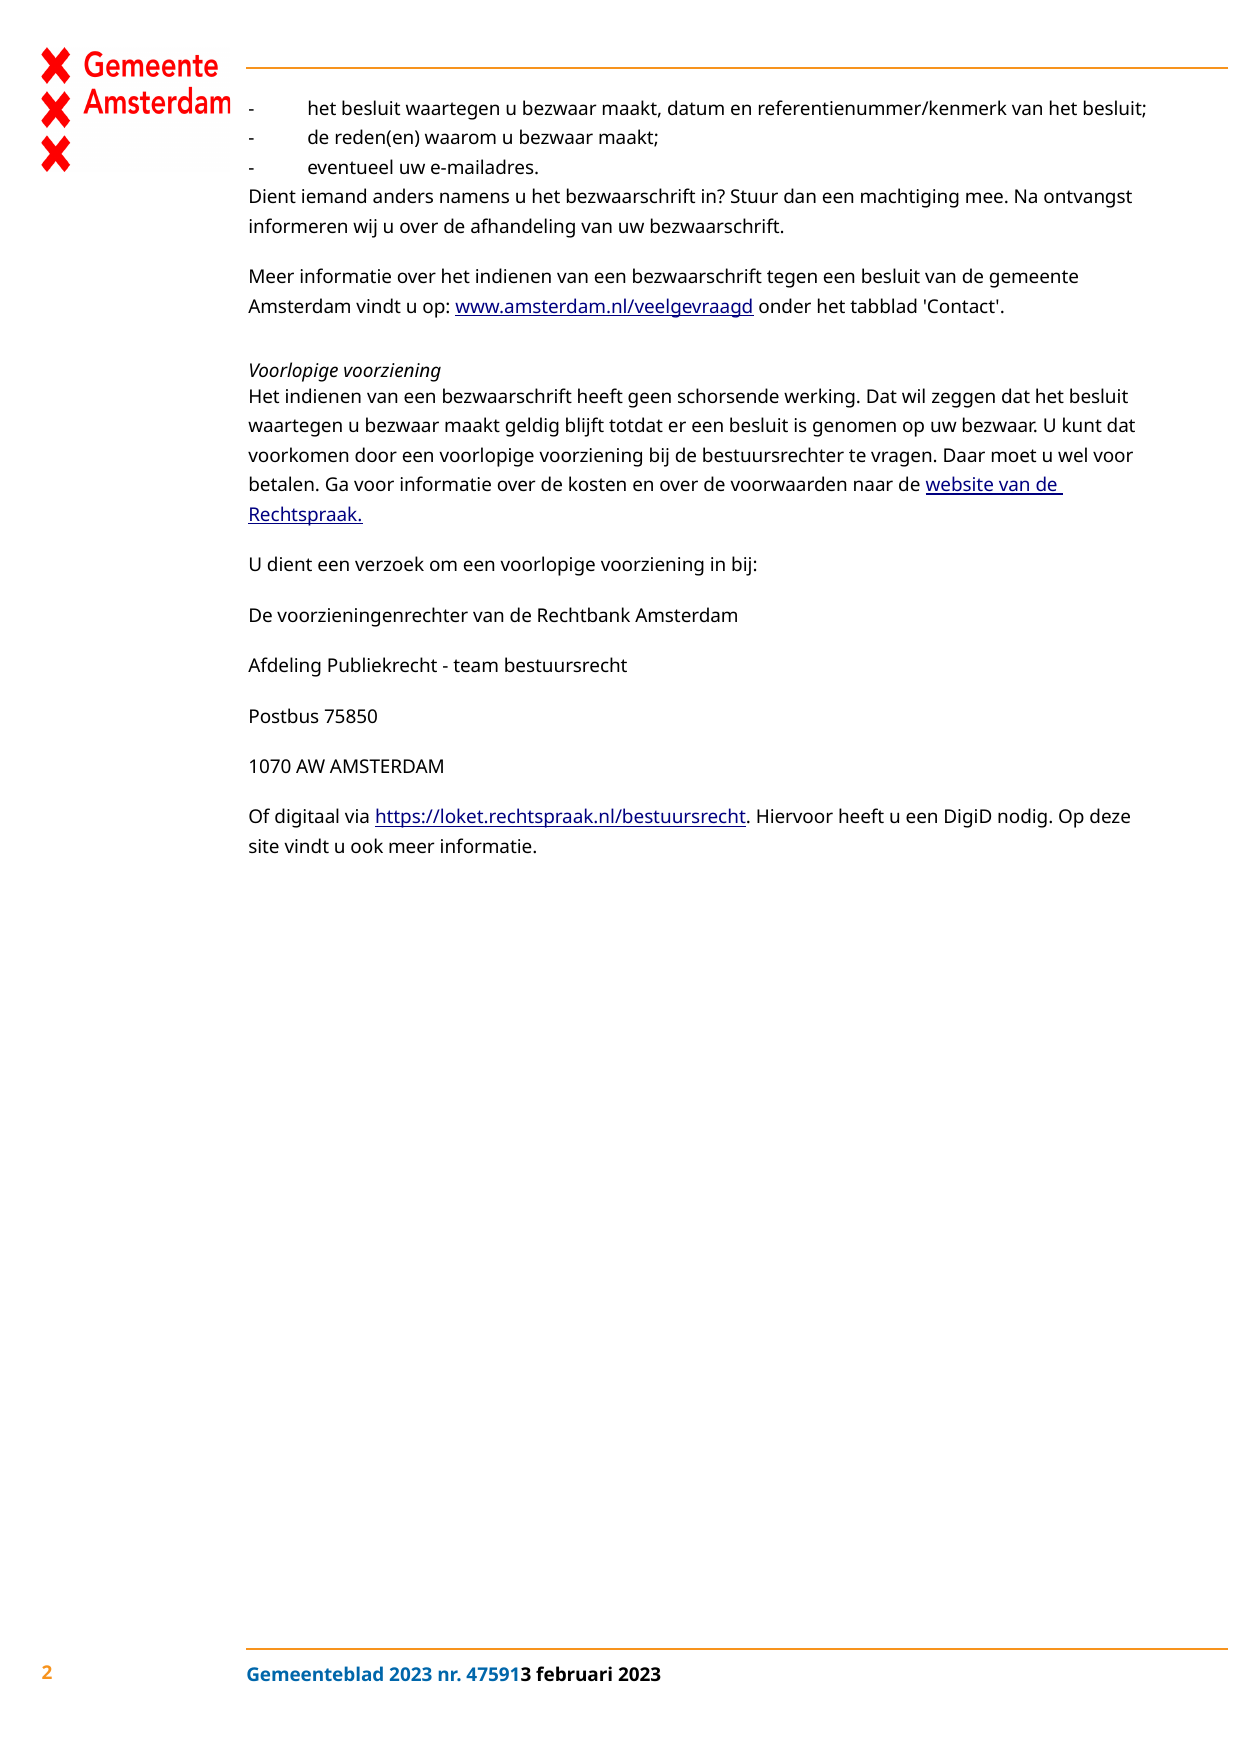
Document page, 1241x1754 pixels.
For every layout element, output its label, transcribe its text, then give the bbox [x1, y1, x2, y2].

list het besluit waartegen u bezwaar maakt, datum en referentienummer/kenmerk van het besluit; [248, 95, 1152, 121]
picture [41, 47, 231, 172]
text Of digitaal via https://loket.rechtspraak.nl/bestuursrecht. Hiervoor heeft u een DigiD nodig. Op deze site vindt u ook meer informatie. [248, 804, 1152, 859]
text Meer informatie over het indienen van een bezwaarschrift tegen een besluit van de gemeente Amsterdam vindt u op: www.amsterdam.nl/veelgevraagd onder het tabblad 'Contact'. [248, 263, 1152, 319]
text De voorzieningenrechter van de Rechtbank Amsterdam [248, 602, 1152, 628]
text U dient een verzoek om een voorlopige voorziening in bij: [248, 552, 1152, 577]
text 1070 AW AMSTERDAM [248, 753, 1152, 779]
text Postbus 75850 [248, 703, 1152, 728]
text Het indienen van een bezwaarschrift heeft geen schorsende werking. Dat wil zeggen dat het besluit waartegen u bezwaar maakt geldig blijft totdat er een besluit is genomen op uw bezwaar. U kunt dat voorkomen door een voorlopige voorziening bij de bestuursrechter te vragen. Daar moet u wel voor betalen. Ga voor informatie over de kosten en over de voorwaarden naar de website van de Rechtspraak. [248, 383, 1152, 527]
list eventueel uw e-mailadres. [248, 154, 1152, 180]
list de reden(en) waarom u bezwaar maakt; [248, 124, 1152, 150]
text Dient iemand anders namens u het bezwaarschrift in? Stuur dan een machtiging mee. Na ontvangst informeren wij u over de afhandeling van uw bezwaarschrift. [248, 183, 1152, 239]
text Afdeling Publiekrecht - team bestuursrecht [248, 652, 1152, 678]
text Voorlopige voorziening [248, 357, 1152, 383]
